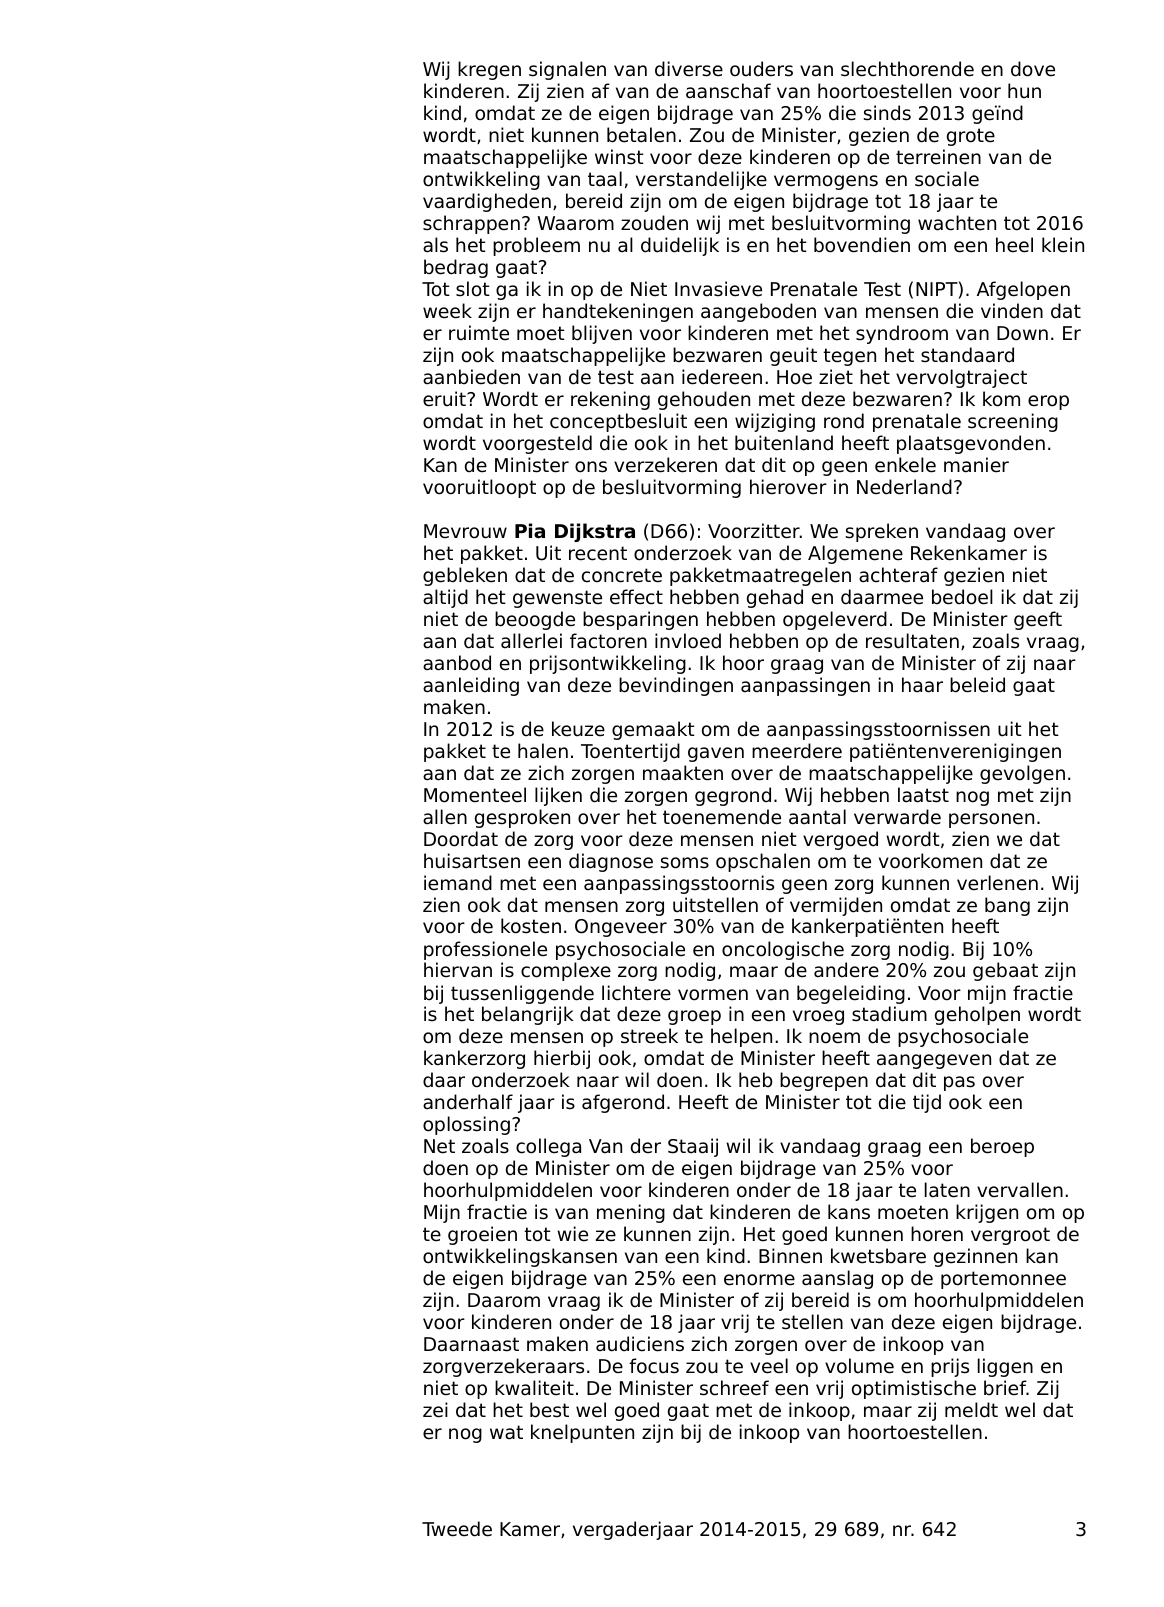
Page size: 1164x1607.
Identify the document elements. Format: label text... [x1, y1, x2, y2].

text Daarnaast maken audiciens zich zorgen over de inkoop van zorgverzekeraars. De focus zou te veel op volume en prijs liggen en niet op kwaliteit. De Minister schreef een vrij optimistische brief. Zij zei dat het best wel goed gaat met de inkoop, maar zij meldt wel dat er nog wat knelpunten zijn bij de inkoop van hoortoestellen. [422, 1334, 1087, 1444]
text In 2012 is de keuze gemaakt om de aanpassingsstoornissen uit het pakket te halen. Toentertijd gaven meerdere patiëntenverenigingen aan dat ze zich zorgen maakten over de maatschappelijke gevolgen. Momenteel lijken die zorgen gegrond. Wij hebben laatst nog met zijn allen gesproken over het toenemende aantal verwarde personen. Doordat de zorg voor deze mensen niet vergoed wordt, zien we dat huisartsen een diagnose soms opschalen om te voorkomen dat ze iemand met een aanpassingsstoornis geen zorg kunnen verlenen. Wij zien ook dat mensen zorg uitstellen of vermijden omdat ze bang zijn voor de kosten. Ongeveer 30% van de kankerpatiënten heeft professionele psychosociale en oncologische zorg nodig. Bij 10% hiervan is complexe zorg nodig, maar de andere 20% zou gebaat zijn bij tussenliggende lichtere vormen van begeleiding. Voor mijn fractie is het belangrijk dat deze groep in een vroeg stadium geholpen wordt om deze mensen op streek te helpen. Ik noem de psychosociale kankerzorg hierbij ook, omdat de Minister heeft aangegeven dat ze daar onderzoek naar wil doen. Ik heb begrepen dat dit pas over anderhalf jaar is afgerond. Heeft de Minister tot die tijd ook een oplossing? [422, 719, 1087, 1136]
text Net zoals collega Van der Staaij wil ik vandaag graag een beroep doen op de Minister om de eigen bijdrage van 25% voor hoorhulpmiddelen voor kinderen onder de 18 jaar te laten vervallen. Mijn fractie is van mening dat kinderen de kans moeten krijgen om op te groeien tot wie ze kunnen zijn. Het goed kunnen horen vergroot de ontwikkelingskansen van een kind. Binnen kwetsbare gezinnen kan de eigen bijdrage van 25% een enorme aanslag op de portemonnee zijn. Daarom vraag ik de Minister of zij bereid is om hoorhulpmiddelen voor kinderen onder de 18 jaar vrij te stellen van deze eigen bijdrage. [422, 1136, 1087, 1334]
text Wij kregen signalen van diverse ouders van slechthorende en dove kinderen. Zij zien af van de aanschaf van hoortoestellen voor hun kind, omdat ze de eigen bijdrage van 25% die sinds 2013 geïnd wordt, niet kunnen betalen. Zou de Minister, gezien de grote maatschappelijke winst voor deze kinderen op de terreinen van de ontwikkeling van taal, verstandelijke vermogens en sociale vaardigheden, bereid zijn om de eigen bijdrage tot 18 jaar te schrappen? Waarom zouden wij met besluitvorming wachten tot 2016 als het probleem nu al duidelijk is en het bovendien om een heel klein bedrag gaat? [422, 59, 1087, 279]
text Tot slot ga ik in op de Niet Invasieve Prenatale Test (NIPT). Afgelopen week zijn er handtekeningen aangeboden van mensen die vinden dat er ruimte moet blijven voor kinderen met het syndroom van Down. Er zijn ook maatschappelijke bezwaren geuit tegen het standaard aanbieden van de test aan iedereen. Hoe ziet het vervolgtraject eruit? Wordt er rekening gehouden met deze bezwaren? Ik kom erop omdat in het conceptbesluit een wijziging rond prenatale screening wordt voorgesteld die ook in het buitenland heeft plaatsgevonden. Kan de Minister ons verzekeren dat dit op geen enkele manier vooruitloopt op de besluitvorming hierover in Nederland? [422, 279, 1087, 499]
text Mevrouw Pia Dijkstra (D66): Voorzitter. We spreken vandaag over het pakket. Uit recent onderzoek van de Algemene Rekenkamer is gebleken dat de concrete pakketmaatregelen achteraf gezien niet altijd het gewenste effect hebben gehad en daarmee bedoel ik dat zij niet de beoogde besparingen hebben opgeleverd. De Minister geeft aan dat allerlei factoren invloed hebben op de resultaten, zoals vraag, aanbod en prijsontwikkeling. Ik hoor graag van de Minister of zij naar aanleiding van deze bevindingen aanpassingen in haar beleid gaat maken. [422, 521, 1087, 719]
